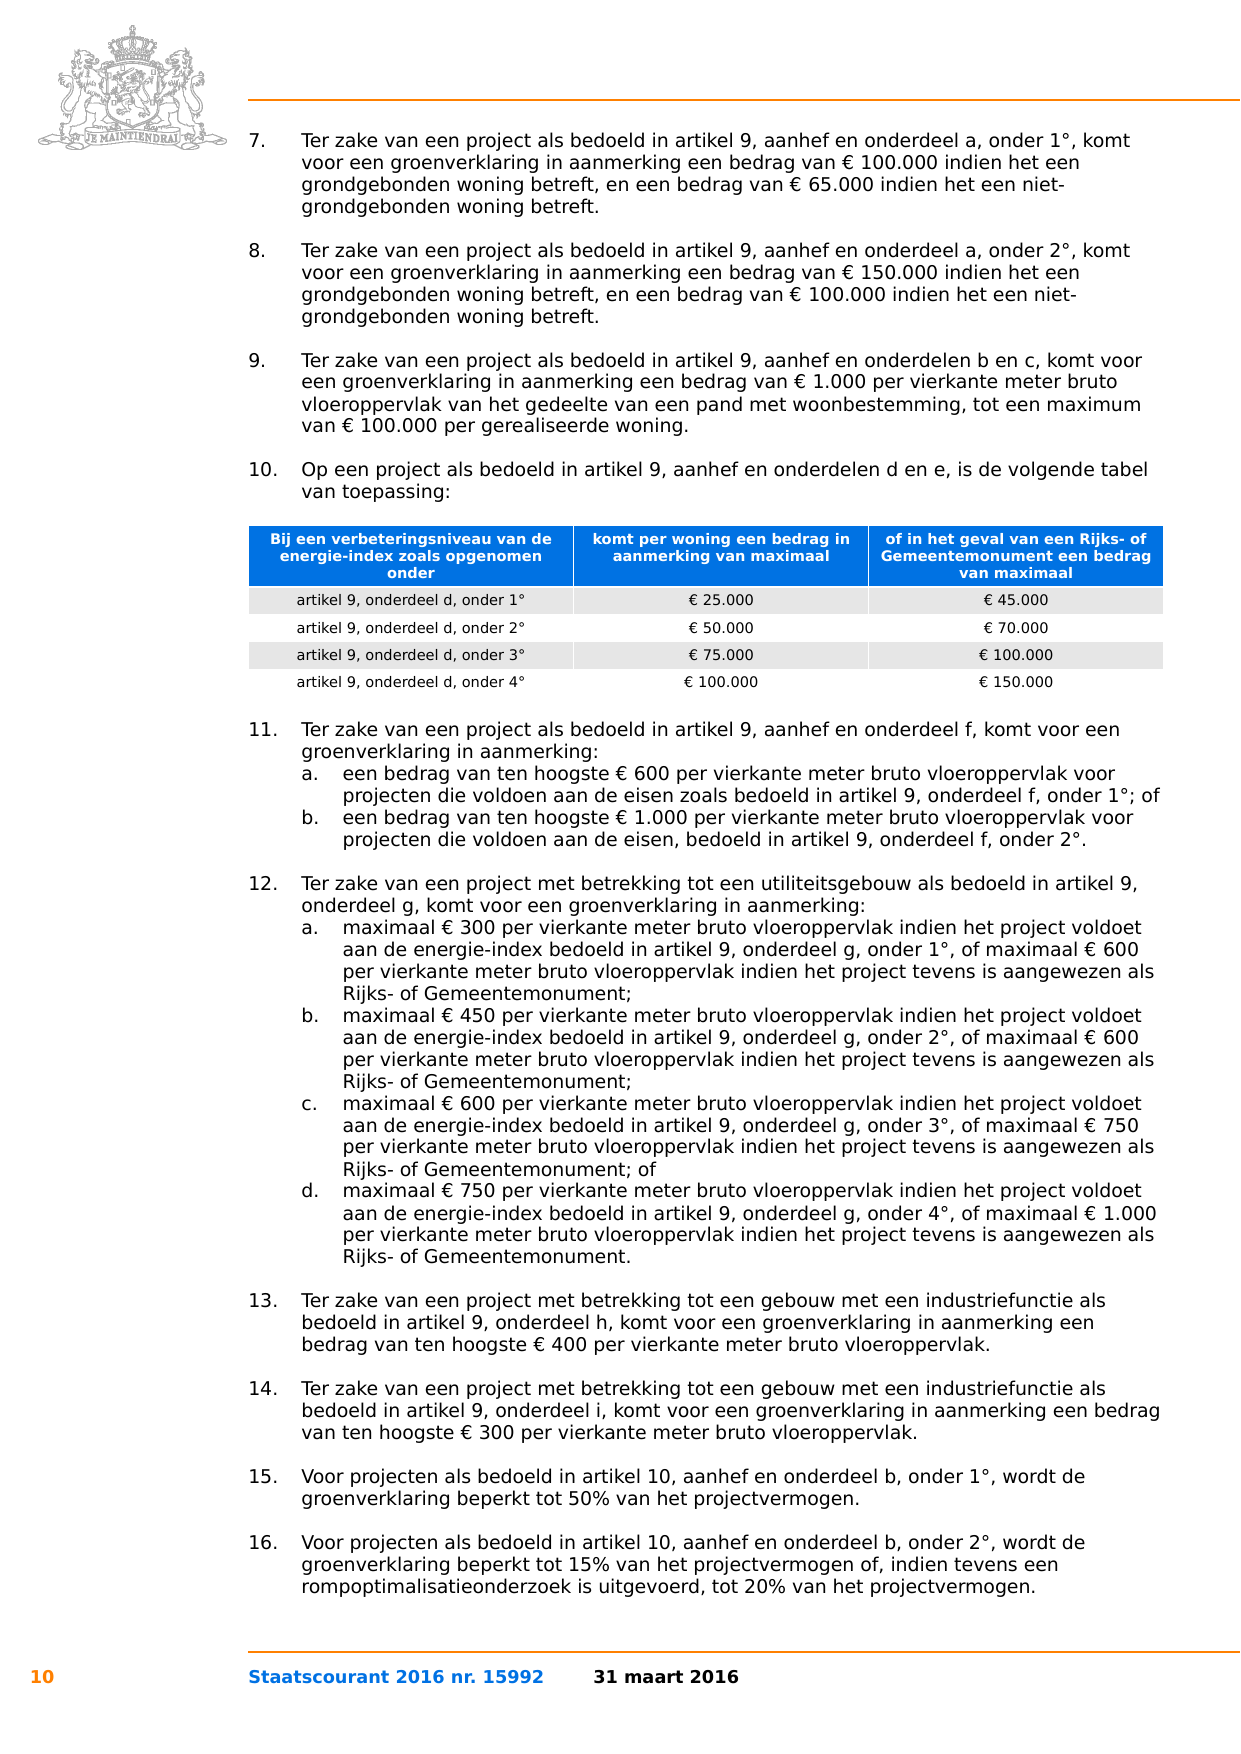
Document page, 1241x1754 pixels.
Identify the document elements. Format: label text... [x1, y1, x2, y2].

text d. maximaal € 750 per vierkante meter bruto vloeroppervlak indien het project voldoet aan de energie-index bedoeld in artikel 9, onderdeel g, onder 4°, of maximaal € 1.000 per vierkante meter bruto vloeroppervlak indien het project tevens is aangewezen als Rijks- of Gemeentemonument. [301, 1180, 1163, 1268]
table_cell € 150.000 [869, 670, 1163, 696]
table_cell € 70.000 [869, 615, 1163, 641]
table_cell artikel 9, onderdeel d, onder 3° [249, 642, 573, 669]
text 9. Ter zake van een project als bedoeld in artikel 9, aanhef en onderdelen b en c, komt voor een groenverklaring in aanmerking een bedrag van € 1.000 per vierkante meter bruto vloeroppervlak van het gedeelte van een pand met woonbestemming, tot een maximum van € 100.000 per gerealiseerde woning. [248, 349, 1163, 437]
text 8. Ter zake van een project als bedoeld in artikel 9, aanhef en onderdeel a, onder 2°, komt voor een groenverklaring in aanmerking een bedrag van € 150.000 indien het een grondgebonden woning betreft, en een bedrag van € 100.000 indien het een niet-grondgebonden woning betreft. [248, 240, 1163, 328]
text 16. Voor projecten als bedoeld in artikel 10, aanhef en onderdeel b, onder 2°, wordt de groenverklaring beperkt tot 15% van het projectvermogen of, indien tevens een rompoptimalisatieonderzoek is uitgevoerd, tot 20% van het projectvermogen. [248, 1532, 1163, 1598]
table_cell € 100.000 [869, 642, 1163, 669]
table_cell € 100.000 [574, 670, 868, 696]
text a. een bedrag van ten hoogste € 600 per vierkante meter bruto vloeroppervlak voor projecten die voldoen aan de eisen zoals bedoeld in artikel 9, onderdeel f, onder 1°; of [301, 763, 1163, 807]
table_cell artikel 9, onderdeel d, onder 2° [249, 615, 573, 641]
picture [38, 25, 227, 150]
table_cell € 45.000 [869, 588, 1163, 614]
table_header Bij een verbeteringsniveau van de energie-index zoals opgenomen onder [249, 526, 573, 586]
text a. maximaal € 300 per vierkante meter bruto vloeroppervlak indien het project voldoet aan de energie-index bedoeld in artikel 9, onderdeel g, onder 1°, of maximaal € 600 per vierkante meter bruto vloeroppervlak indien het project tevens is aangewezen als Rijks- of Gemeentemonument; [301, 917, 1163, 1004]
table_cell € 25.000 [574, 588, 868, 614]
table_cell artikel 9, onderdeel d, onder 1° [249, 588, 573, 614]
text 12. Ter zake van een project met betrekking tot een utiliteitsgebouw als bedoeld in artikel 9, onderdeel g, komt voor een groenverklaring in aanmerking: [248, 873, 1163, 917]
text c. maximaal € 600 per vierkante meter bruto vloeroppervlak indien het project voldoet aan de energie-index bedoeld in artikel 9, onderdeel g, onder 3°, of maximaal € 750 per vierkante meter bruto vloeroppervlak indien het project tevens is aangewezen als Rijks- of Gemeentemonument; of [301, 1092, 1163, 1180]
text 14. Ter zake van een project met betrekking tot een gebouw met een industriefunctie als bedoeld in artikel 9, onderdeel i, komt voor een groenverklaring in aanmerking een bedrag van ten hoogste € 300 per vierkante meter bruto vloeroppervlak. [248, 1378, 1163, 1444]
table_cell € 75.000 [574, 642, 868, 669]
text 15. Voor projecten als bedoeld in artikel 10, aanhef en onderdeel b, onder 1°, wordt de groenverklaring beperkt tot 50% van het projectvermogen. [248, 1466, 1163, 1510]
text 7. Ter zake van een project als bedoeld in artikel 9, aanhef en onderdeel a, onder 1°, komt voor een groenverklaring in aanmerking een bedrag van € 100.000 indien het een grondgebonden woning betreft, en een bedrag van € 65.000 indien het een niet-grondgebonden woning betreft. [248, 130, 1163, 218]
table_header komt per woning een bedrag in aanmerking van maximaal [574, 526, 868, 586]
text 13. Ter zake van een project met betrekking tot een gebouw met een industriefunctie als bedoeld in artikel 9, onderdeel h, komt voor een groenverklaring in aanmerking een bedrag van ten hoogste € 400 per vierkante meter bruto vloeroppervlak. [248, 1290, 1163, 1356]
table_header of in het geval van een Rijks- of Gemeentemonument een bedrag van maximaal [869, 526, 1163, 586]
text 10. Op een project als bedoeld in artikel 9, aanhef en onderdelen d en e, is de volgende tabel van toepassing: [248, 459, 1163, 503]
table_cell € 50.000 [574, 615, 868, 641]
text 11. Ter zake van een project als bedoeld in artikel 9, aanhef en onderdeel f, komt voor een groenverklaring in aanmerking: [248, 719, 1163, 763]
text b. een bedrag van ten hoogste € 1.000 per vierkante meter bruto vloeroppervlak voor projecten die voldoen aan de eisen, bedoeld in artikel 9, onderdeel f, onder 2°. [301, 807, 1163, 851]
table_cell artikel 9, onderdeel d, onder 4° [249, 670, 573, 696]
text b. maximaal € 450 per vierkante meter bruto vloeroppervlak indien het project voldoet aan de energie-index bedoeld in artikel 9, onderdeel g, onder 2°, of maximaal € 600 per vierkante meter bruto vloeroppervlak indien het project tevens is aangewezen als Rijks- of Gemeentemonument; [301, 1004, 1163, 1092]
